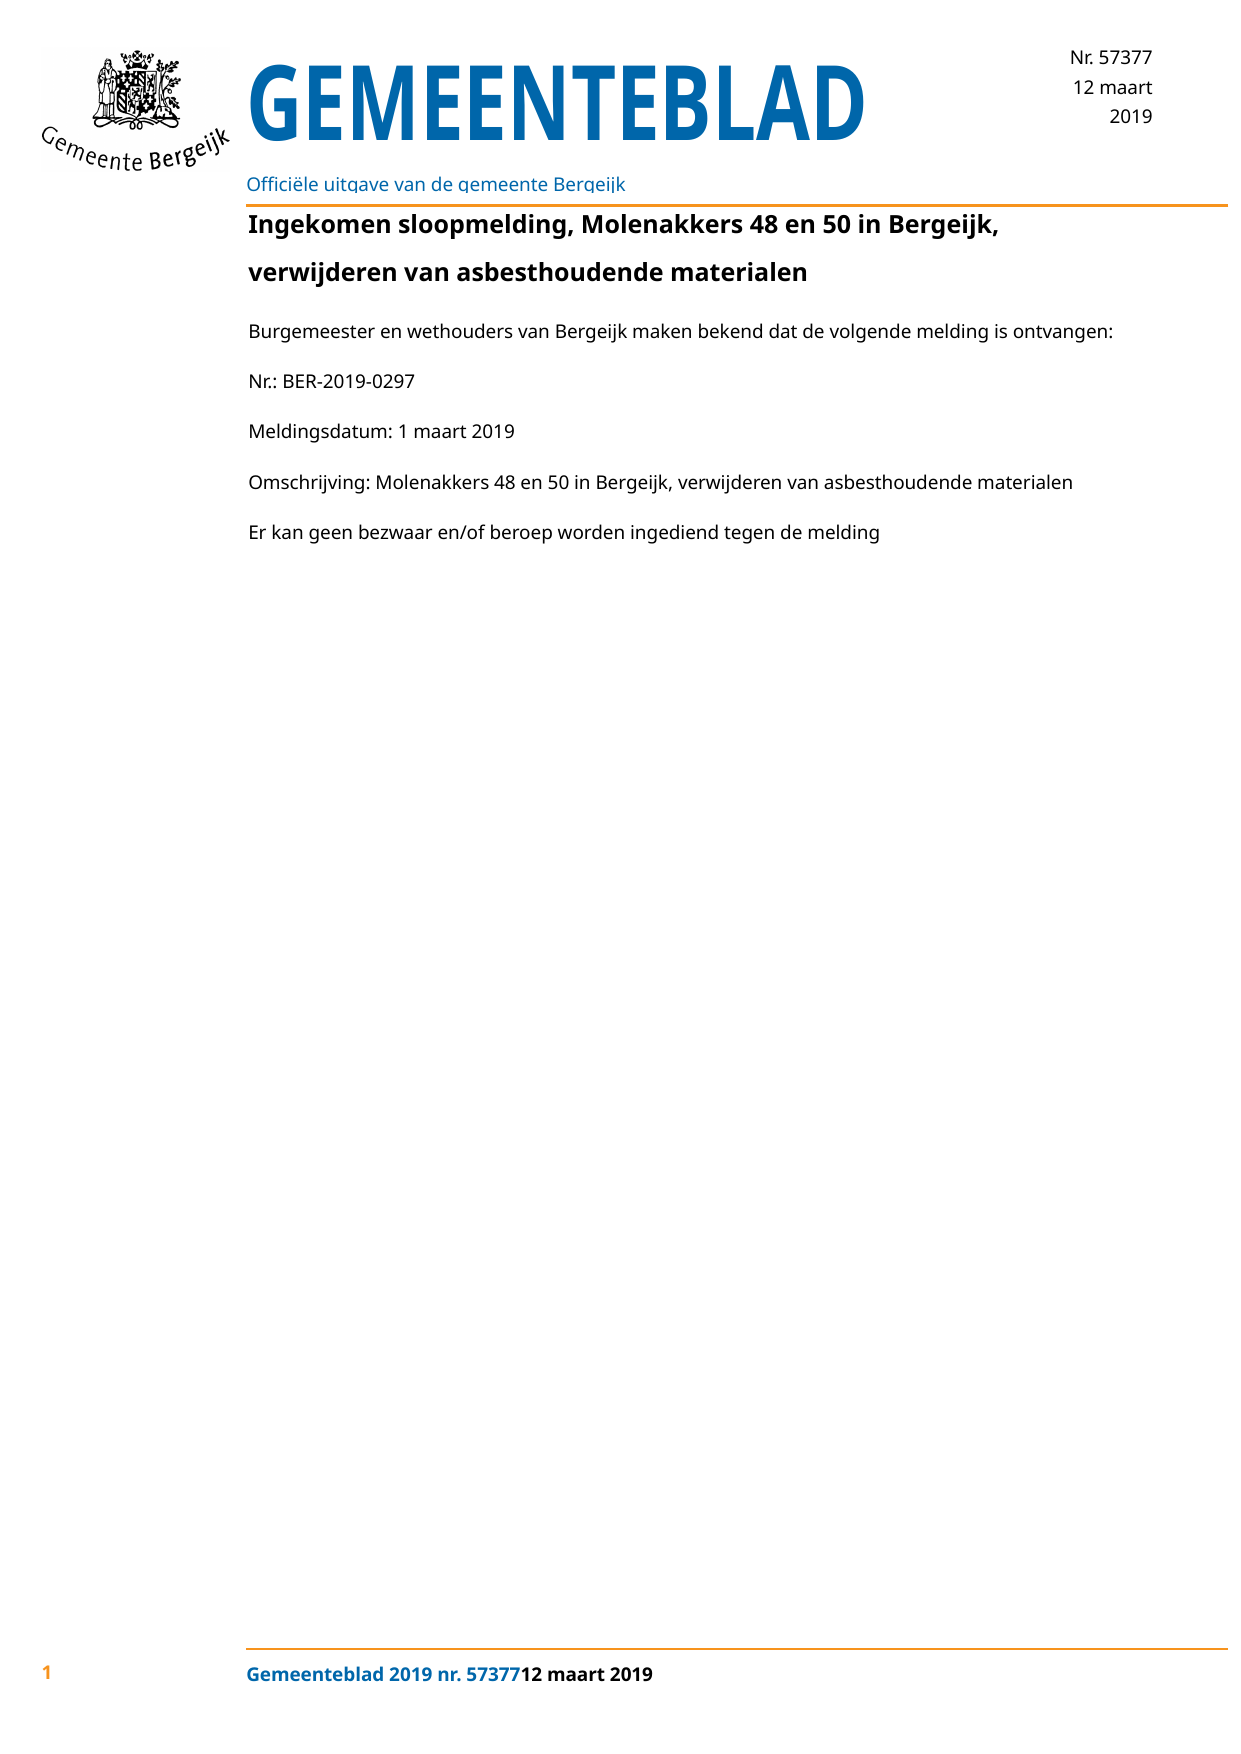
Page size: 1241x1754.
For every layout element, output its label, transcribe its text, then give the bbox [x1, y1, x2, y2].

text Nr.: BER-2019-0297 [248, 368, 1152, 394]
text Burgemeester en wethouders van Bergeijk maken bekend dat de volgende melding is ontvangen: [248, 318, 1152, 344]
text Omschrijving: Molenakkers 48 en 50 in Bergeijk, verwijderen van asbesthoudende materialen [248, 469, 1152, 495]
text Ingekomen sloopmelding, Molenakkers 48 en 50 in Bergeijk, verwijderen van asbesthoudende materialen [248, 207, 1152, 288]
text Meldingsdatum: 1 maart 2019 [248, 419, 1152, 444]
text Er kan geen bezwaar en/of beroep worden ingediend tegen de melding [248, 519, 1152, 545]
picture [41, 47, 231, 172]
